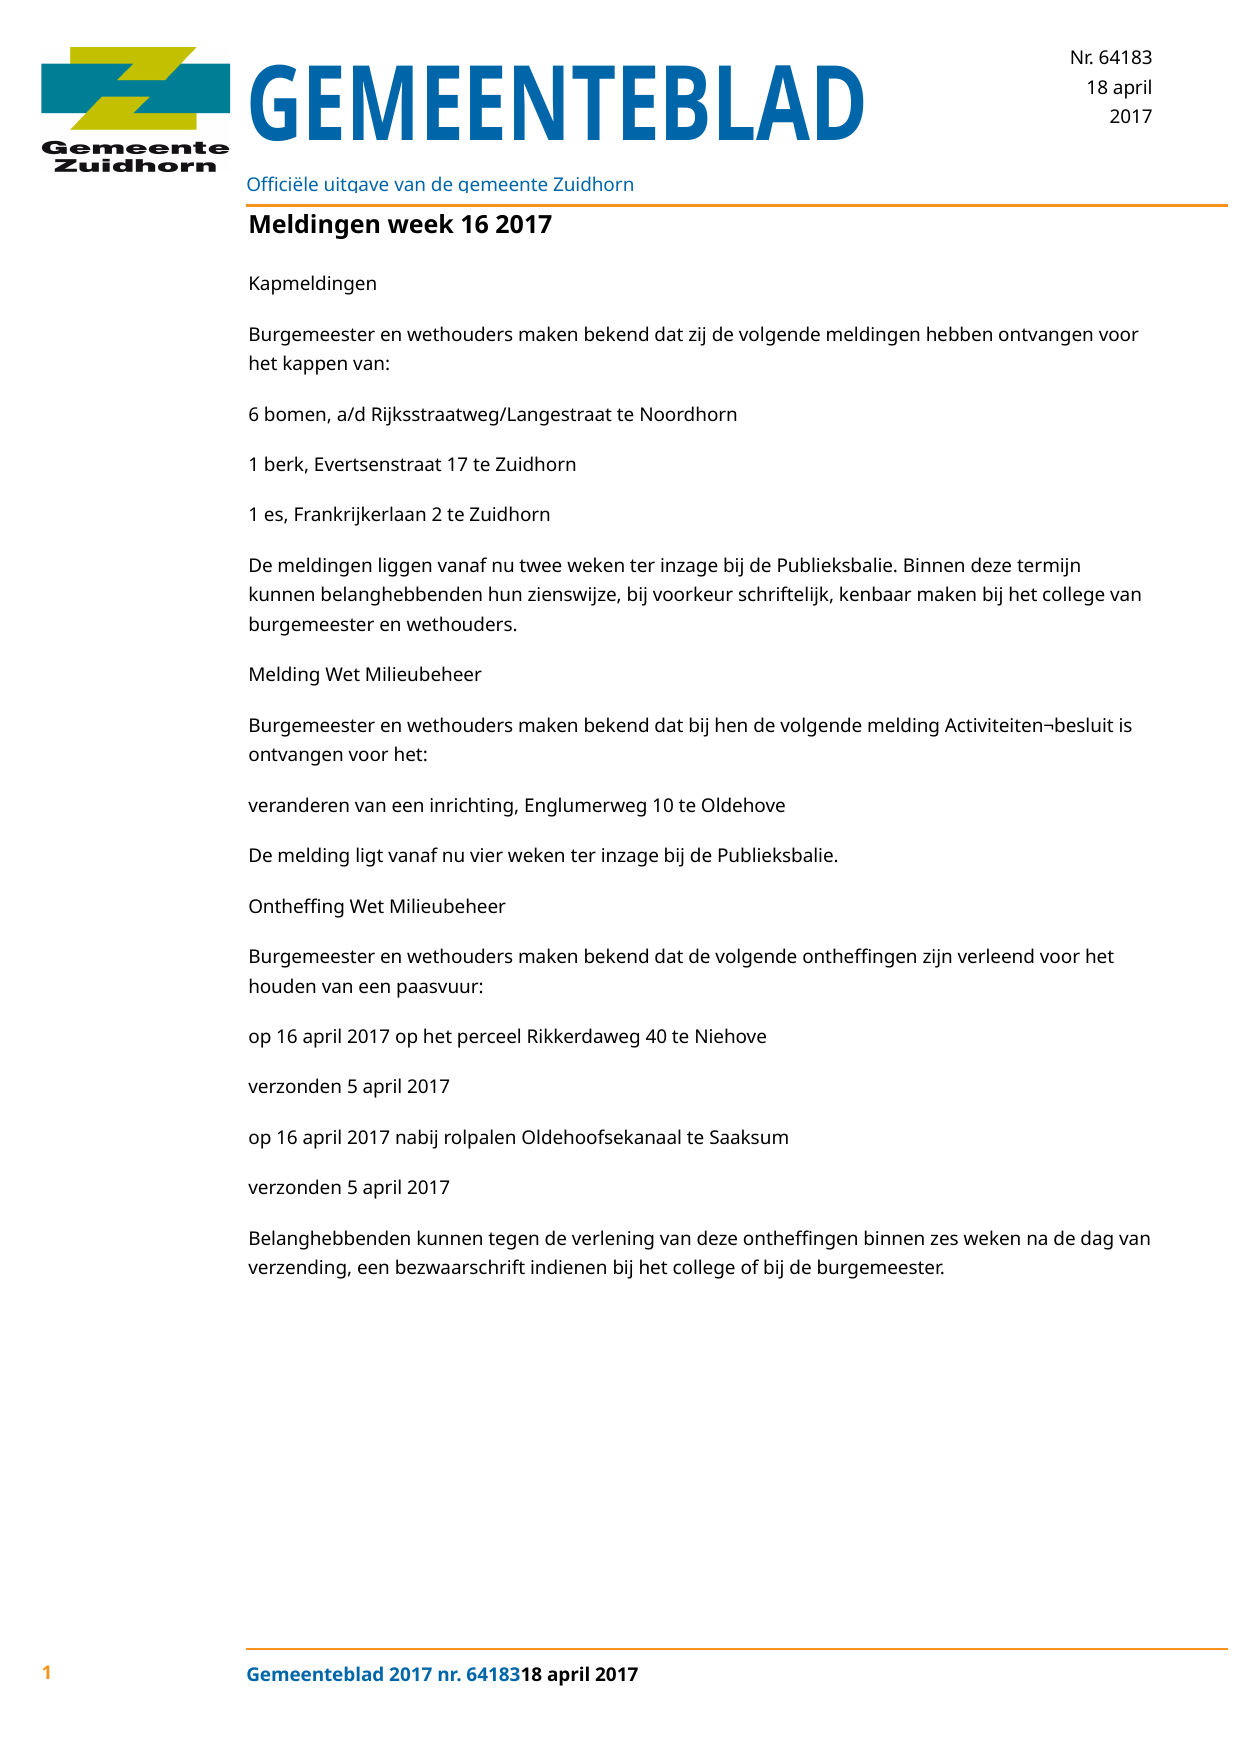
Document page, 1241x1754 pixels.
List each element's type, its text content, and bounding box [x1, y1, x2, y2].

text De meldingen liggen vanaf nu twee weken ter inzage bij de Publieksbalie. Binnen deze termijn kunnen belanghebbenden hun zienswijze, bij voorkeur schriftelijk, kenbaar maken bij het college van burgemeester en wethouders. [248, 552, 1152, 637]
text Burgemeester en wethouders maken bekend dat bij hen de volgende melding Activiteiten¬besluit is ontvangen voor het: [248, 712, 1152, 767]
text Kapmeldingen [248, 270, 1152, 296]
text verzonden 5 april 2017 [248, 1074, 1152, 1099]
text De melding ligt vanaf nu vier weken ter inzage bij de Publieksbalie. [248, 842, 1152, 868]
picture [41, 47, 231, 172]
text 1 berk, Evertsenstraat 17 te Zuidhorn [248, 451, 1152, 477]
text verzonden 5 april 2017 [248, 1174, 1152, 1200]
text Melding Wet Milieubeheer [248, 662, 1152, 687]
text op 16 april 2017 nabij rolpalen Oldehoofsekanaal te Saaksum [248, 1124, 1152, 1150]
text op 16 april 2017 op het perceel Rikkerdaweg 40 te Niehove [248, 1023, 1152, 1049]
text Ontheffing Wet Milieubeheer [248, 893, 1152, 918]
text Meldingen week 16 2017 [248, 207, 1152, 241]
text veranderen van een inrichting, Englumerweg 10 te Oldehove [248, 792, 1152, 818]
text 1 es, Frankrijkerlaan 2 te Zuidhorn [248, 502, 1152, 527]
text Burgemeester en wethouders maken bekend dat de volgende ontheffingen zijn verleend voor het houden van een paasvuur: [248, 943, 1152, 998]
text Burgemeester en wethouders maken bekend dat zij de volgende meldingen hebben ontvangen voor het kappen van: [248, 321, 1152, 376]
text 6 bomen, a/d Rijksstraatweg/Langestraat te Noordhorn [248, 401, 1152, 426]
text Belanghebbenden kunnen tegen de verlening van deze ontheffingen binnen zes weken na de dag van verzending, een bezwaarschrift indienen bij het college of bij de burgemeester. [248, 1225, 1152, 1280]
